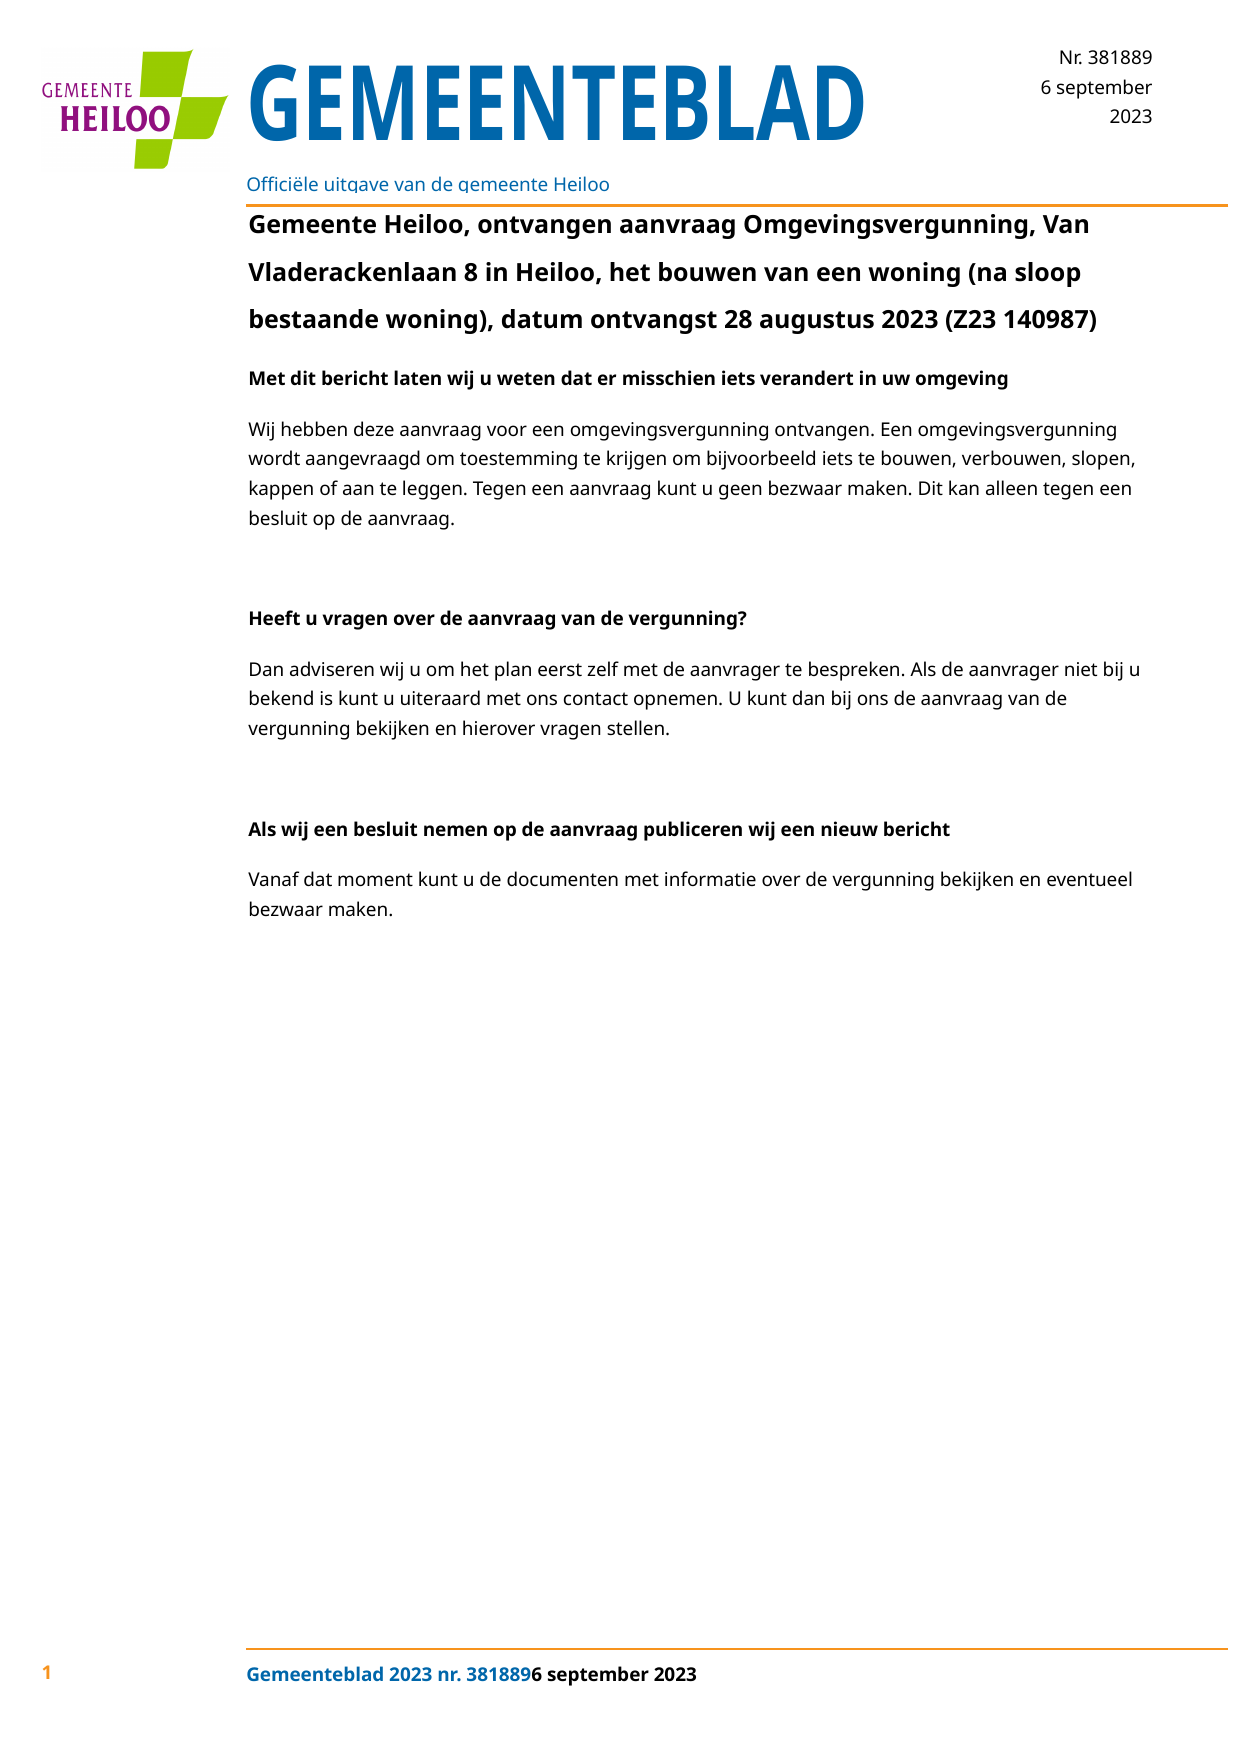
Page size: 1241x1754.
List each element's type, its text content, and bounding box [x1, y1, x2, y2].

text Gemeente Heiloo, ontvangen aanvraag Omgevingsvergunning, Van Vladerackenlaan 8 in Heiloo, het bouwen van een woning (na sloop bestaande woning), datum ontvangst 28 augustus 2023 (Z23 140987) [248, 207, 1152, 336]
text Met dit bericht laten wij u weten dat er misschien iets verandert in uw omgeving [248, 366, 1152, 391]
text Dan adviseren wij u om het plan eerst zelf met de aanvrager te bespreken. Als de aanvrager niet bij u bekend is kunt u uiteraard met ons contact opnemen. U kunt dan bij ons de aanvraag van de vergunning bekijken en hierover vragen stellen. [248, 656, 1152, 741]
text Heeft u vragen over de aanvraag van de vergunning? [248, 606, 1152, 631]
text Als wij een besluit nemen op de aanvraag publiceren wij een nieuw bericht [248, 816, 1152, 842]
picture [41, 47, 231, 172]
text Wij hebben deze aanvraag voor een omgevingsvergunning ontvangen. Een omgevingsvergunning wordt aangevraagd om toestemming te krijgen om bijvoorbeeld iets te bouwen, verbouwen, slopen, kappen of aan te leggen. Tegen een aanvraag kunt u geen bezwaar maken. Dit kan alleen tegen een besluit op de aanvraag. [248, 416, 1152, 530]
text Vanaf dat moment kunt u de documenten met informatie over de vergunning bekijken en eventueel bezwaar maken. [248, 866, 1152, 922]
